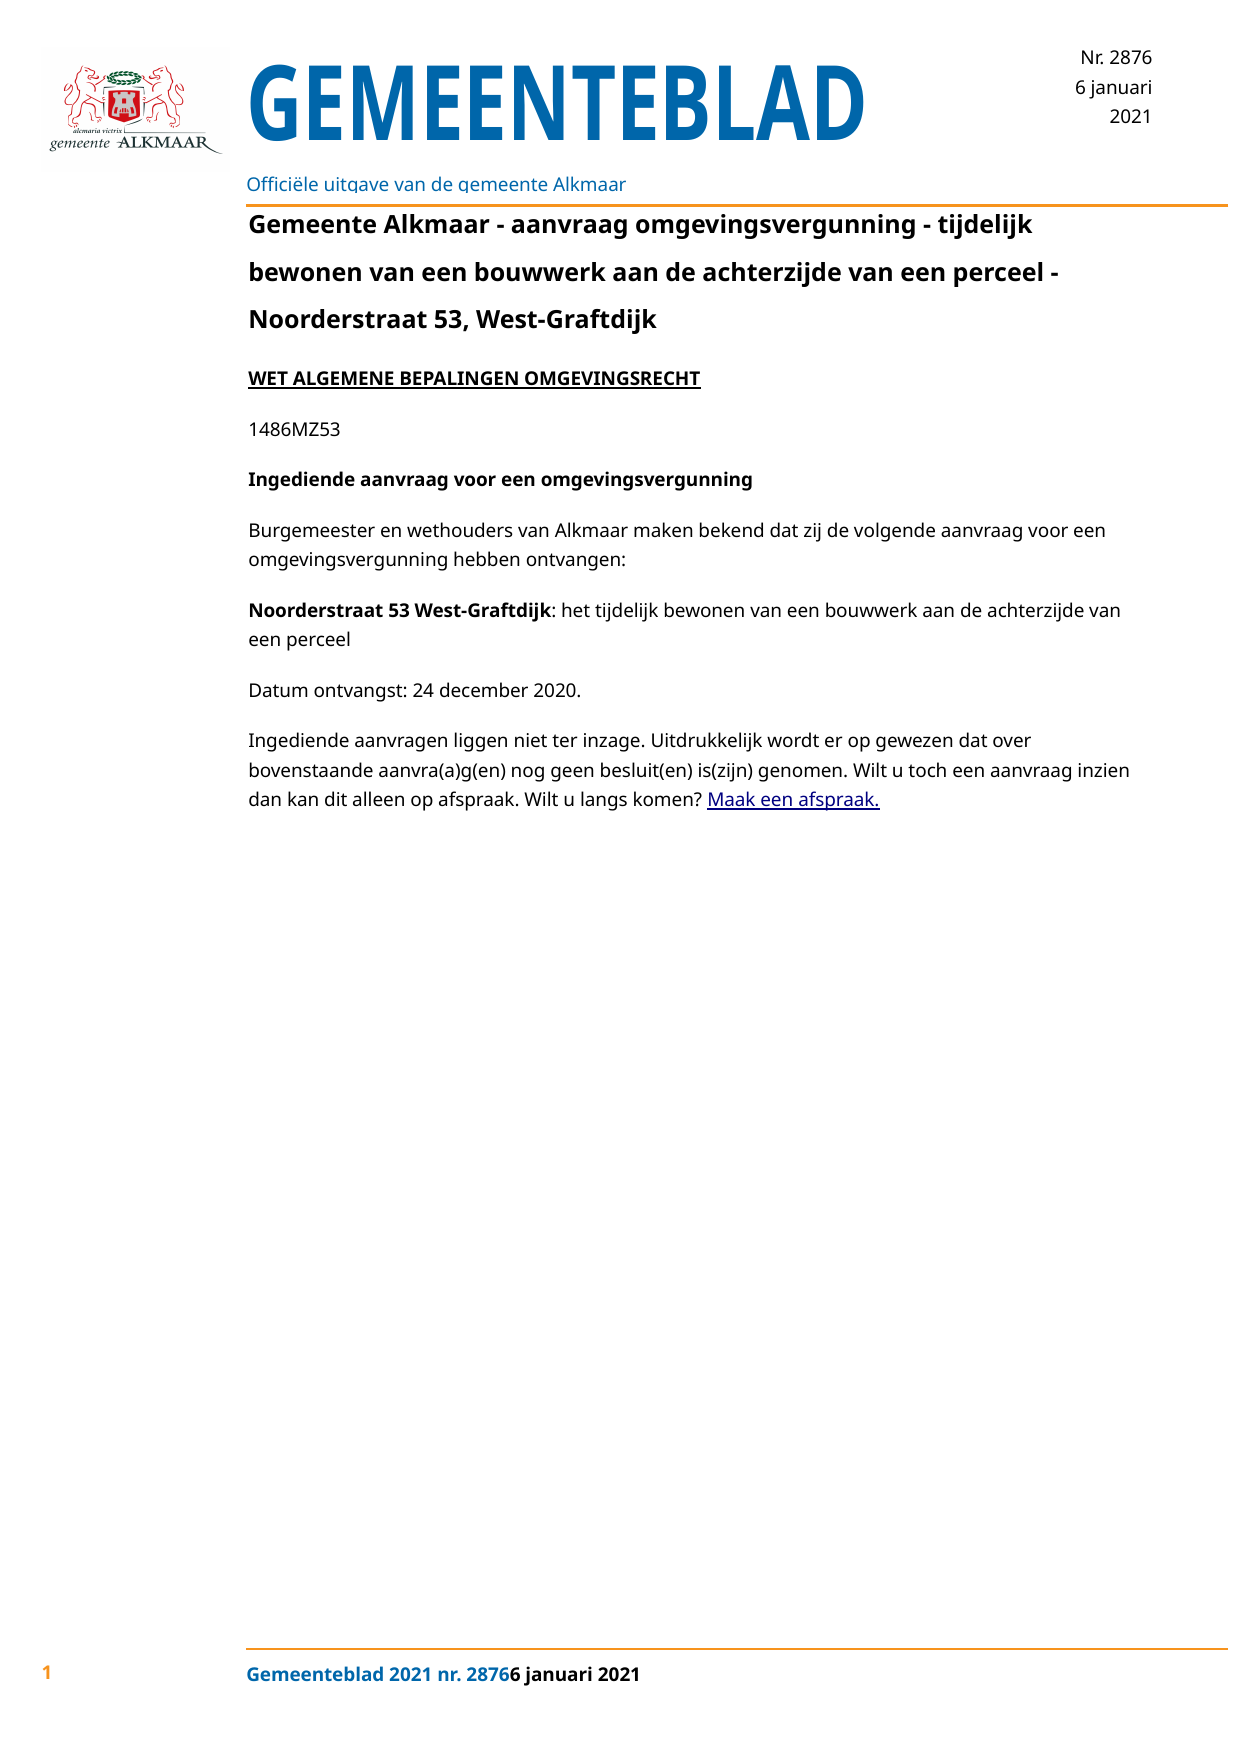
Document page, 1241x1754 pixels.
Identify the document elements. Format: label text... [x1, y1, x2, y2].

text Ingediende aanvraag voor een omgevingsvergunning [248, 466, 1152, 492]
picture [41, 47, 231, 172]
text Burgemeester en wethouders van Alkmaar maken bekend dat zij de volgende aanvraag voor een omgevingsvergunning hebben ontvangen: [248, 517, 1152, 572]
text Ingediende aanvragen liggen niet ter inzage. Uitdrukkelijk wordt er op gewezen dat over bovenstaande aanvra(a)g(en) nog geen besluit(en) is(zijn) genomen. Wilt u toch een aanvraag inzien dan kan dit alleen op afspraak. Wilt u langs komen? Maak een afspraak. [248, 727, 1152, 812]
text Noorderstraat 53 West-Graftdijk: het tijdelijk bewonen van een bouwwerk aan de achterzijde van een perceel [248, 597, 1152, 652]
text 1486MZ53 [248, 416, 1152, 442]
text Gemeente Alkmaar - aanvraag omgevingsvergunning - tijdelijk bewonen van een bouwwerk aan de achterzijde van een perceel - Noorderstraat 53, West-Graftdijk [248, 207, 1152, 336]
text WET ALGEMENE BEPALINGEN OMGEVINGSRECHT [248, 366, 1152, 391]
text Datum ontvangst: 24 december 2020. [248, 677, 1152, 702]
